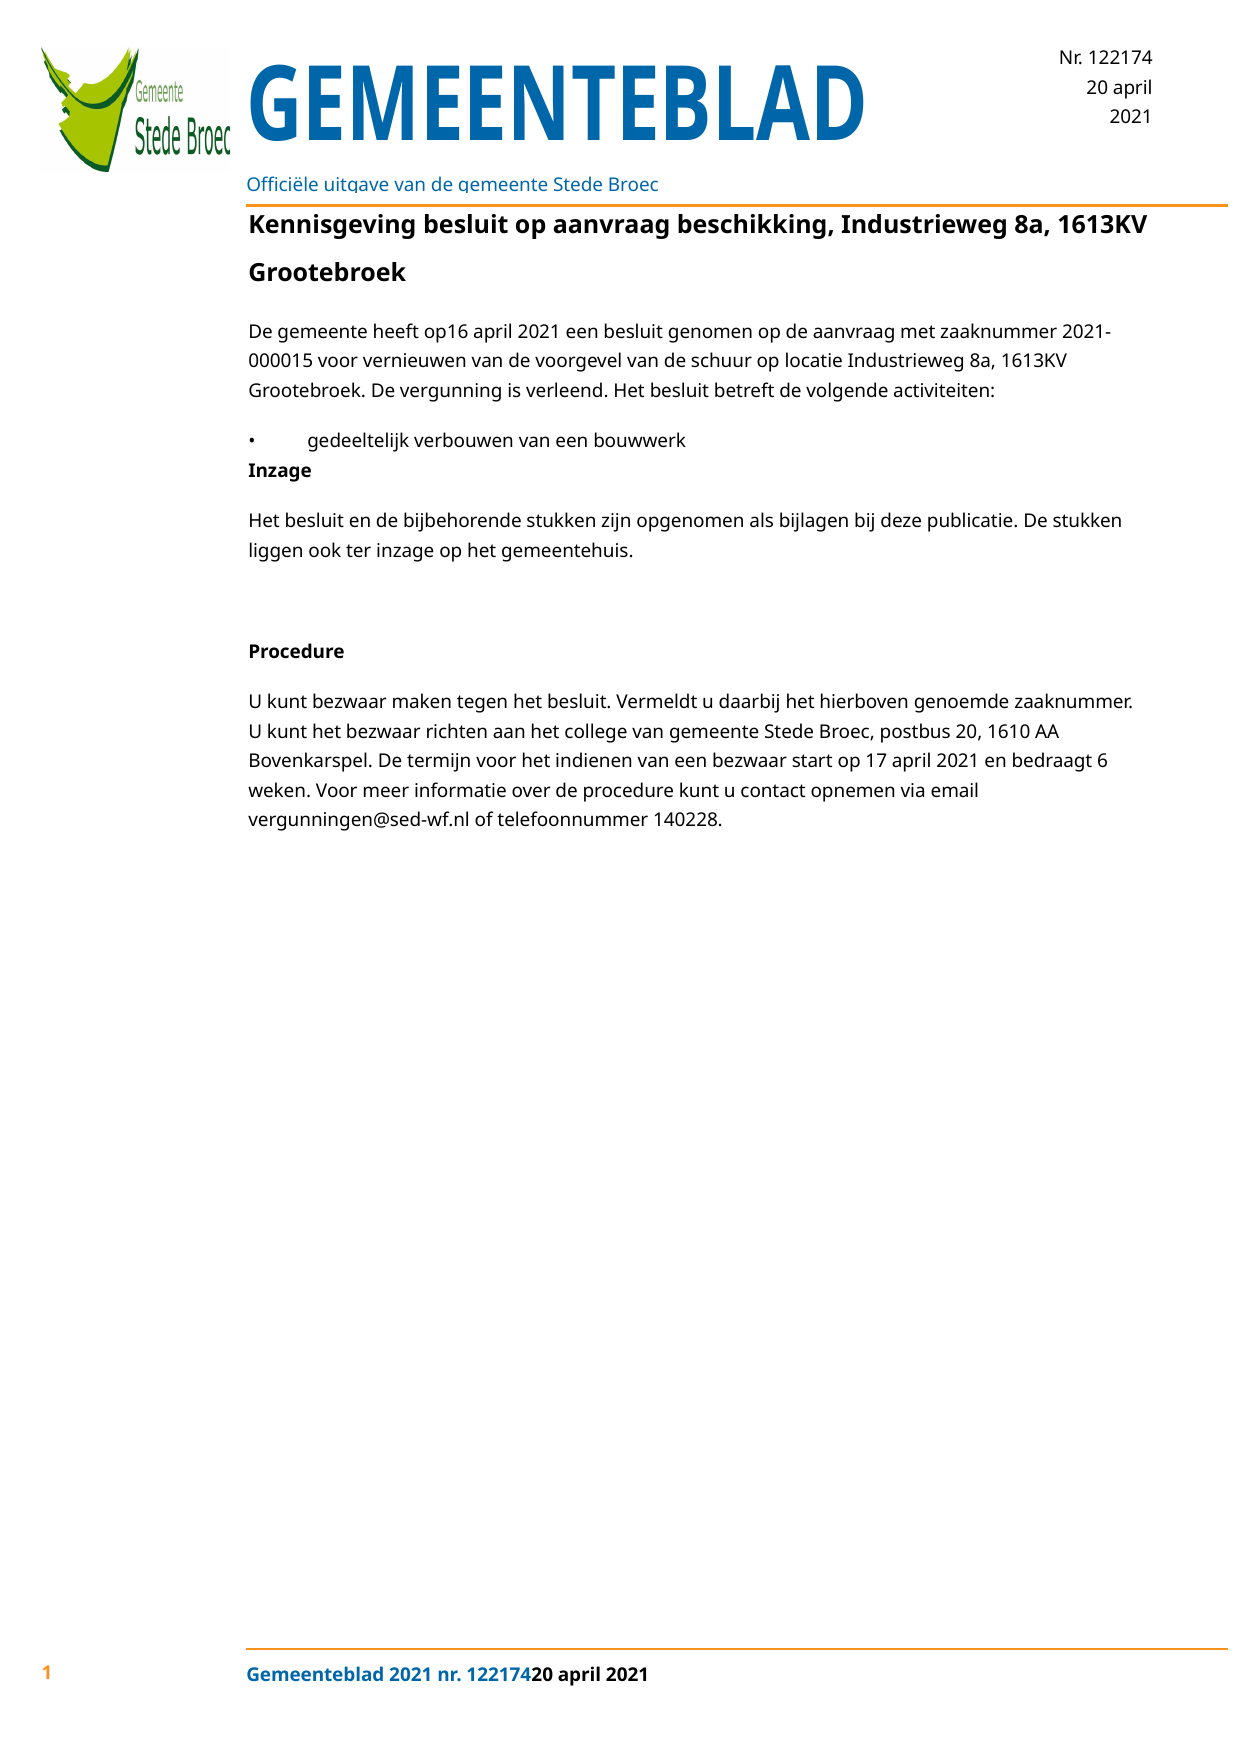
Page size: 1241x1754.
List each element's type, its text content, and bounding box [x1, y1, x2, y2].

text U kunt bezwaar maken tegen het besluit. Vermeldt u daarbij het hierboven genoemde zaaknummer. U kunt het bezwaar richten aan het college van gemeente Stede Broec, postbus 20, 1610 AA Bovenkarspel. De termijn voor het indienen van een bezwaar start op 17 april 2021 en bedraagt 6 weken. Voor meer informatie over de procedure kunt u contact opnemen via email vergunningen@sed-wf.nl of telefoonnummer 140228. [248, 688, 1152, 832]
text Het besluit en de bijbehorende stukken zijn opgenomen als bijlagen bij deze publicatie. De stukken liggen ook ter inzage op het gemeentehuis. [248, 507, 1152, 563]
text Procedure [248, 638, 1152, 664]
text De gemeente heeft op16 april 2021 een besluit genomen op de aanvraag met zaaknummer 2021-000015 voor vernieuwen van de voorgevel van de schuur op locatie Industrieweg 8a, 1613KV Grootebroek. De vergunning is verleend. Het besluit betreft de volgende activiteiten: [248, 318, 1152, 403]
list gedeeltelijk verbouwen van een bouwwerk [248, 427, 1152, 453]
picture [41, 47, 231, 172]
text Inzage [248, 457, 1152, 483]
text Kennisgeving besluit op aanvraag beschikking, Industrieweg 8a, 1613KV Grootebroek [248, 207, 1152, 288]
